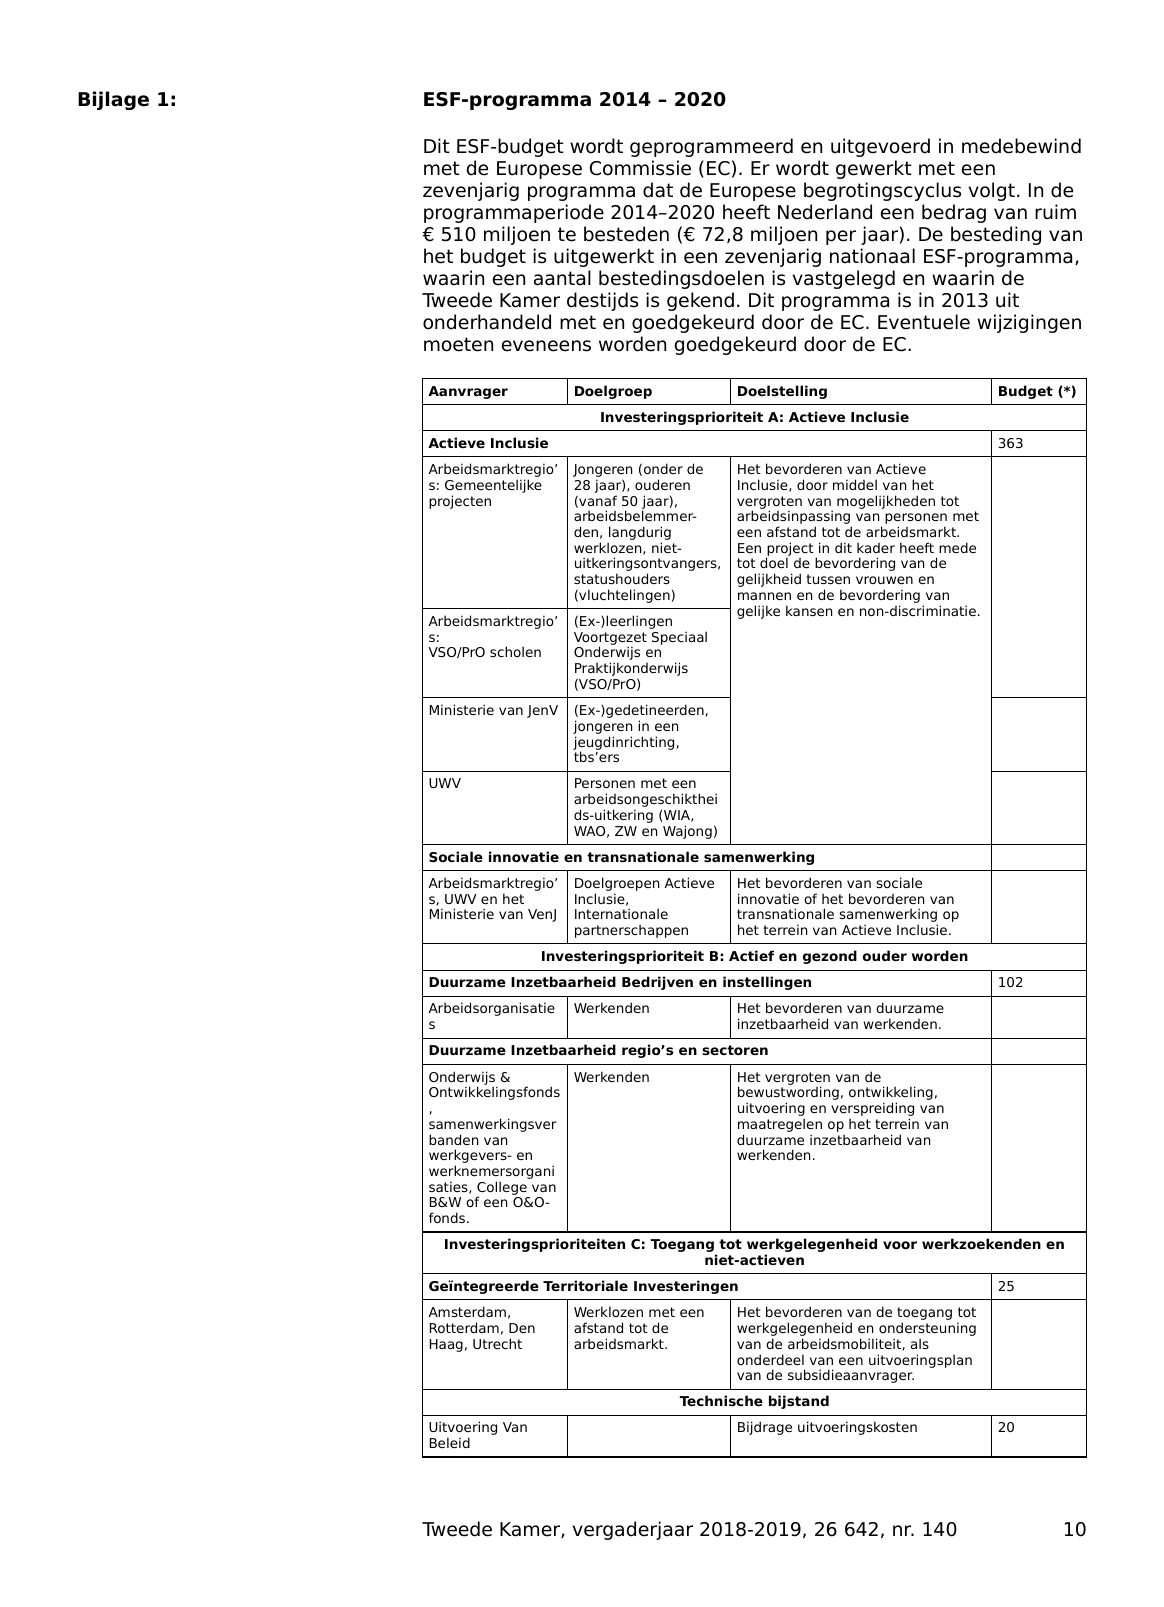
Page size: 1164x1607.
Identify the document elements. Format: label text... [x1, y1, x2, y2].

table_cell Arbeidsmarktregio’s: Gemeentelijke projecten [423, 457, 567, 608]
table_cell [568, 1416, 730, 1456]
table_cell [992, 997, 1086, 1037]
table_cell Duurzame Inzetbaarheid regio’s en sectoren [423, 1039, 991, 1064]
table_cell [992, 1039, 1086, 1064]
table_cell Het bevorderen van Actieve Inclusie, door middel van het vergroten van mogelijkheden tot arbeidsinpassing van personen met een afstand tot de arbeidsmarkt. Een project in dit kader heeft mede tot doel de bevordering van de gelijkheid tussen vrouwen en mannen en de bevordering van gelijke kansen en non-discriminatie. [731, 457, 991, 844]
table_cell Werkenden [568, 1065, 730, 1231]
table_cell Arbeidsorganisaties [423, 997, 567, 1037]
table_cell [992, 871, 1086, 943]
subtitle Bijlage 1: ESF-programma 2014 – 2020 [77, 89, 1087, 111]
table_cell Investeringsprioriteit A: Actieve Inclusie [423, 405, 1086, 430]
table_cell (Ex-)gedetineerden, jongeren in een jeugdinrichting, tbs’ers [568, 698, 730, 771]
table_cell Arbeidsmarktregio’s: VSO/PrO scholen [423, 609, 567, 697]
table_cell Sociale innovatie en transnationale samenwerking [423, 845, 991, 870]
table_cell Duurzame Inzetbaarheid Bedrijven en instellingen [423, 971, 991, 996]
table_cell Amsterdam, Rotterdam, Den Haag, Utrecht [423, 1300, 567, 1388]
table_cell Personen met een arbeidsongeschiktheids-uitkering (WIA, WAO, ZW en Wajong) [568, 772, 730, 844]
table_cell Investeringsprioriteit B: Actief en gezond ouder worden [423, 944, 1086, 969]
table_cell Werkenden [568, 997, 730, 1037]
table_cell Ministerie van JenV [423, 698, 567, 771]
table_cell Jongeren (onder de 28 jaar), ouderen (vanaf 50 jaar), arbeidsbelemmer-den, langdurig werklozen, niet-uitkeringsontvangers, statushouders (vluchtelingen) [568, 457, 730, 608]
table_cell (Ex-)leerlingen Voortgezet Speciaal Onderwijs en Praktijkonderwijs (VSO/PrO) [568, 609, 730, 697]
table_cell 25 [992, 1274, 1086, 1299]
table_cell 102 [992, 971, 1086, 996]
table_cell Werklozen met een afstand tot de arbeidsmarkt. [568, 1300, 730, 1388]
table_cell Het bevorderen van duurzame inzetbaarheid van werkenden. [731, 997, 991, 1037]
table_cell Het bevorderen van sociale innovatie of het bevorderen van transnationale samenwerking op het terrein van Actieve Inclusie. [731, 871, 991, 943]
table_cell Geïntegreerde Territoriale Investeringen [423, 1274, 991, 1299]
table_header Aanvrager [423, 379, 567, 404]
table_cell Arbeidsmarktregio’s, UWV en het Ministerie van VenJ [423, 871, 567, 943]
table_cell Uitvoering Van Beleid [423, 1416, 567, 1456]
table_cell [992, 457, 1086, 697]
table_cell Investeringsprioriteiten C: Toegang tot werkgelegenheid voor werkzoekenden en niet-actieven [423, 1233, 1086, 1273]
table_cell [992, 1065, 1086, 1231]
table_cell 20 [992, 1416, 1086, 1456]
table_cell Technische bijstand [423, 1390, 1086, 1414]
text Dit ESF-budget wordt geprogrammeerd en uitgevoerd in medebewind met de Europese Commissie (EC). Er wordt gewerkt met een zevenjarig programma dat de Europese begrotingscyclus volgt. In de programmaperiode 2014–2020 heeft Nederland een bedrag van ruim € 510 miljoen te besteden (€ 72,8 miljoen per jaar). De besteding van het budget is uitgewerkt in een zevenjarig nationaal ESF-programma, waarin een aantal bestedingsdoelen is vastgelegd en waarin de Tweede Kamer destijds is gekend. Dit programma is in 2013 uit onderhandeld met en goedgekeurd door de EC. Eventuele wijzigingen moeten eveneens worden goedgekeurd door de EC. [422, 136, 1087, 356]
table_cell [992, 698, 1086, 771]
table_cell Het bevorderen van de toegang tot werkgelegenheid en ondersteuning van de arbeidsmobiliteit, als onderdeel van een uitvoeringsplan van de subsidieaanvrager. [731, 1300, 991, 1388]
table_header Doelstelling [731, 379, 991, 404]
table_header Doelgroep [568, 379, 730, 404]
table_cell [992, 1300, 1086, 1388]
table_cell 363 [992, 431, 1086, 456]
table_cell Onderwijs & Ontwikkelingsfonds, samenwerkingsverbanden van werkgevers- en werknemersorganisaties, College van B&W of een O&O-fonds. [423, 1065, 567, 1231]
table_cell [992, 845, 1086, 870]
table_cell UWV [423, 772, 567, 844]
table_cell Actieve Inclusie [423, 431, 991, 456]
table_cell [992, 772, 1086, 844]
table_cell Doelgroepen Actieve Inclusie, Internationale partnerschappen [568, 871, 730, 943]
table_header Budget (*) [992, 379, 1086, 404]
table_cell Het vergroten van de bewustwording, ontwikkeling, uitvoering en verspreiding van maatregelen op het terrein van duurzame inzetbaarheid van werkenden. [731, 1065, 991, 1231]
table_cell Bijdrage uitvoeringskosten [731, 1416, 991, 1456]
